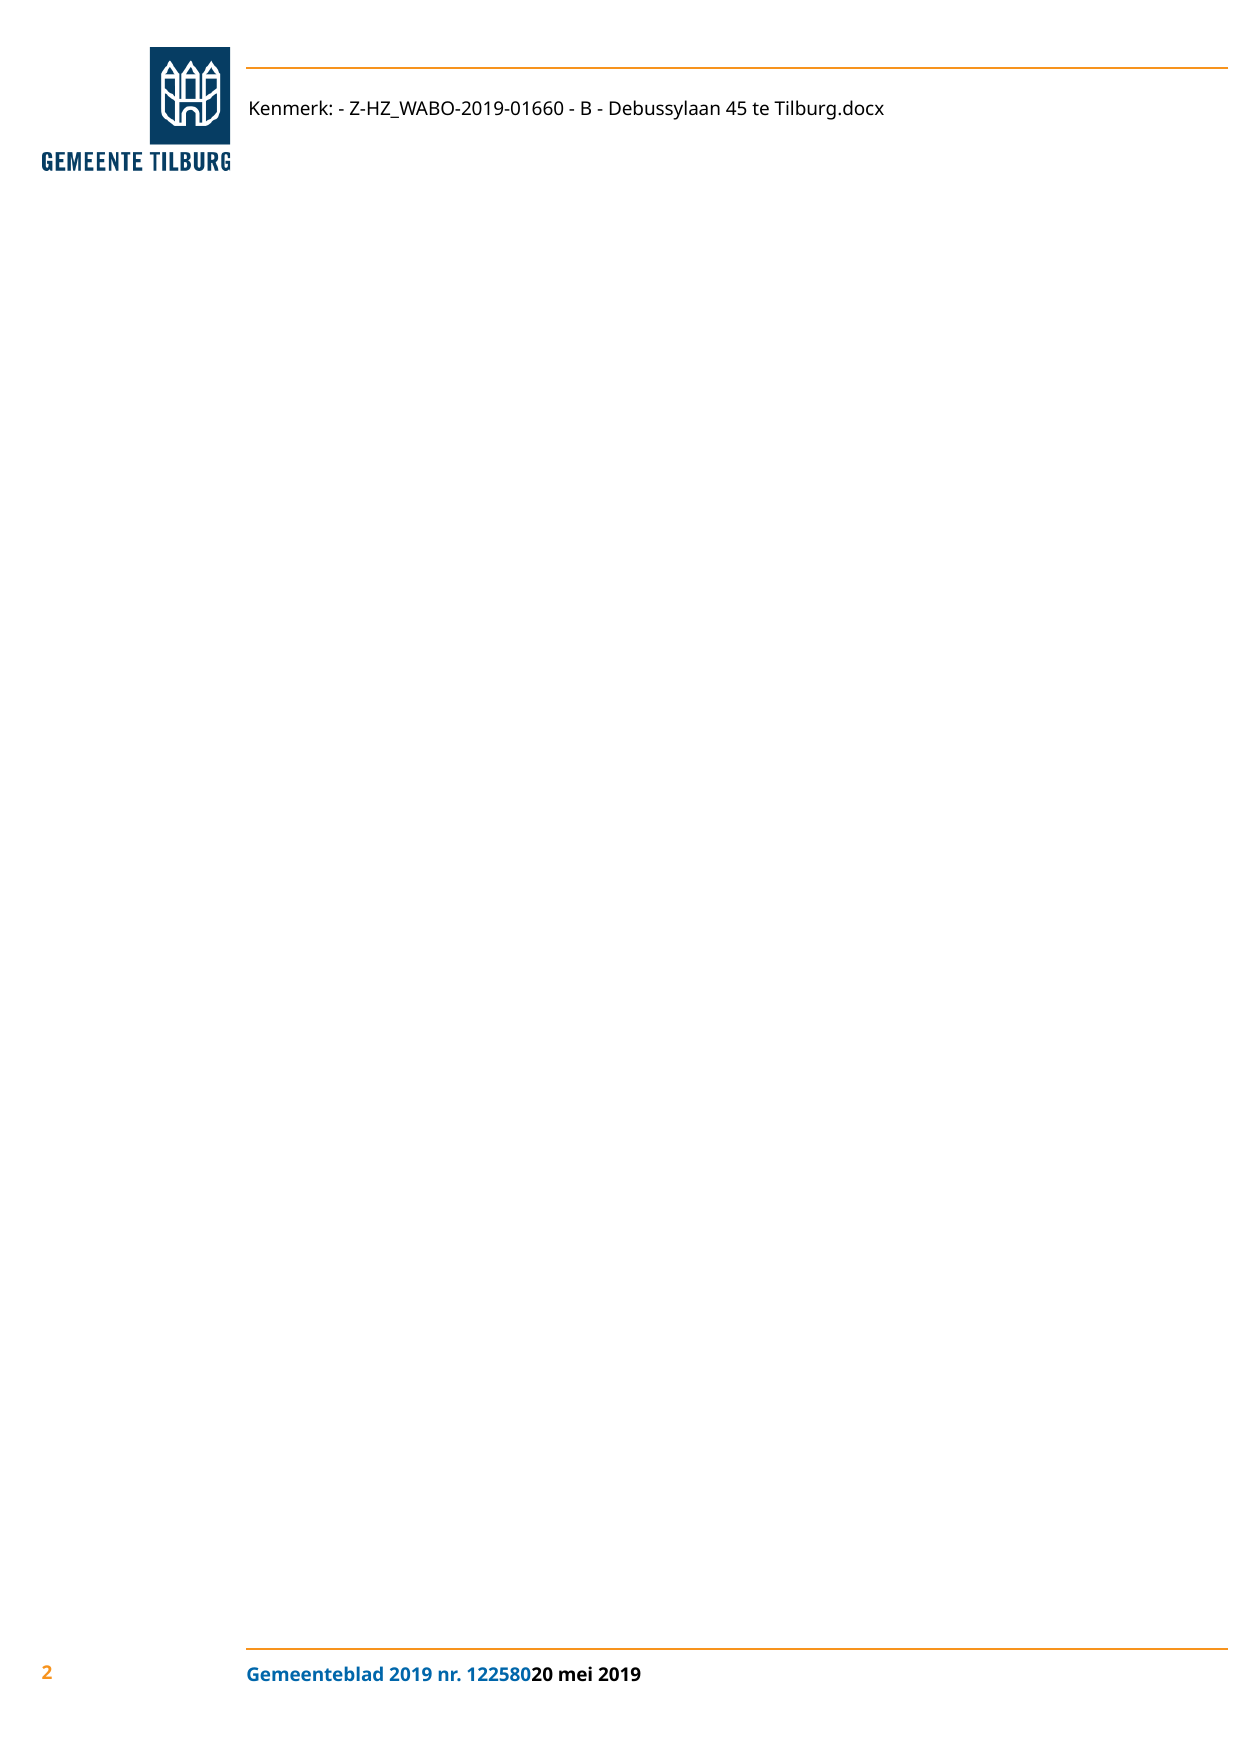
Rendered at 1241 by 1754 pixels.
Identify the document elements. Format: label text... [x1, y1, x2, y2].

picture [41, 47, 231, 172]
text Kenmerk: - Z-HZ_WABO-2019-01660 - B - Debussylaan 45 te Tilburg.docx [248, 95, 1152, 121]
